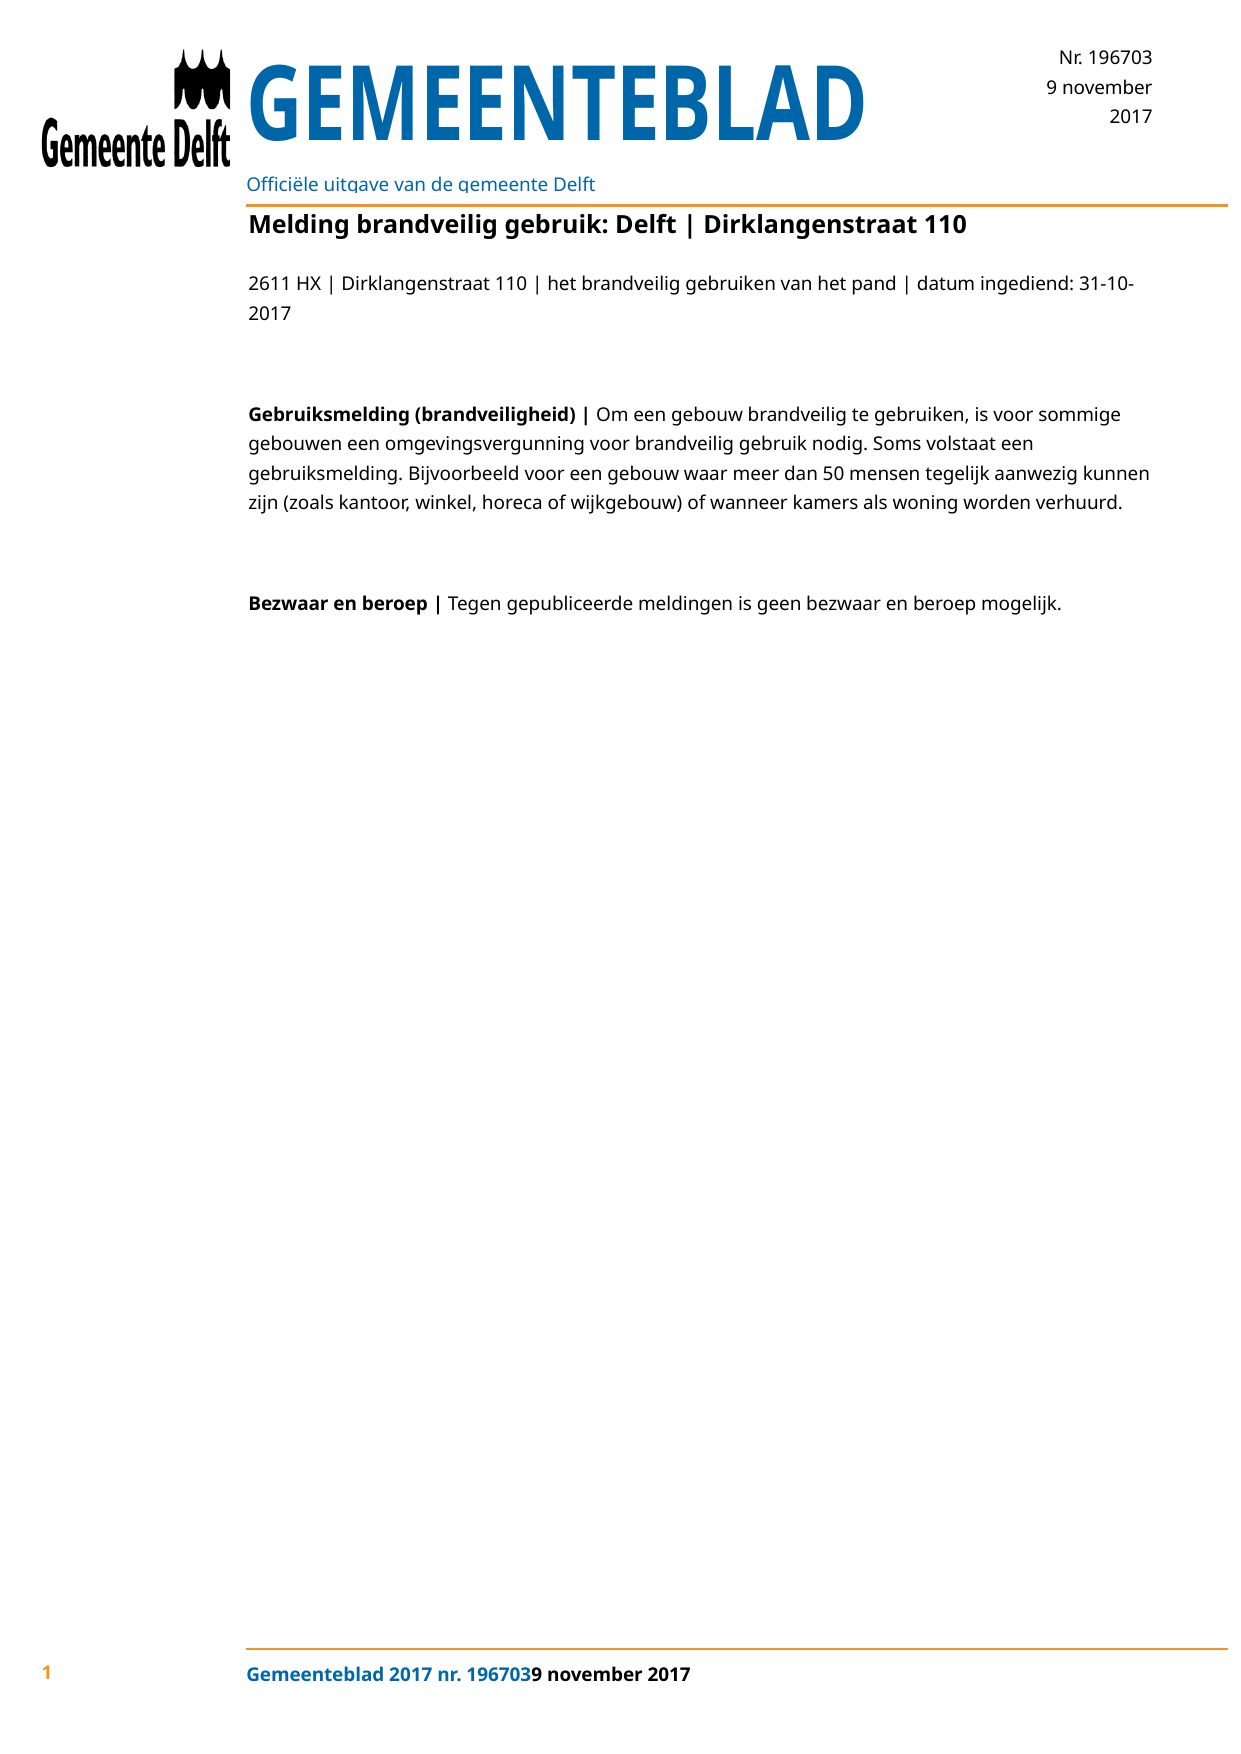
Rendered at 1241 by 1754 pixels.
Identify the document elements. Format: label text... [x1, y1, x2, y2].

picture [41, 47, 231, 172]
text Melding brandveilig gebruik: Delft | Dirklangenstraat 110 [248, 207, 1152, 241]
text Gebruiksmelding (brandveiligheid) | Om een gebouw brandveilig te gebruiken, is voor sommige gebouwen een omgevingsvergunning voor brandveilig gebruik nodig. Soms volstaat een gebruiksmelding. Bijvoorbeeld voor een gebouw waar meer dan 50 mensen tegelijk aanwezig kunnen zijn (zoals kantoor, winkel, horeca of wijkgebouw) of wanneer kamers als woning worden verhuurd. [248, 401, 1152, 515]
text 2611 HX | Dirklangenstraat 110 | het brandveilig gebruiken van het pand | datum ingediend: 31-10-2017 [248, 270, 1152, 326]
text Bezwaar en beroep | Tegen gepubliceerde meldingen is geen bezwaar en beroep mogelijk. [248, 590, 1152, 616]
